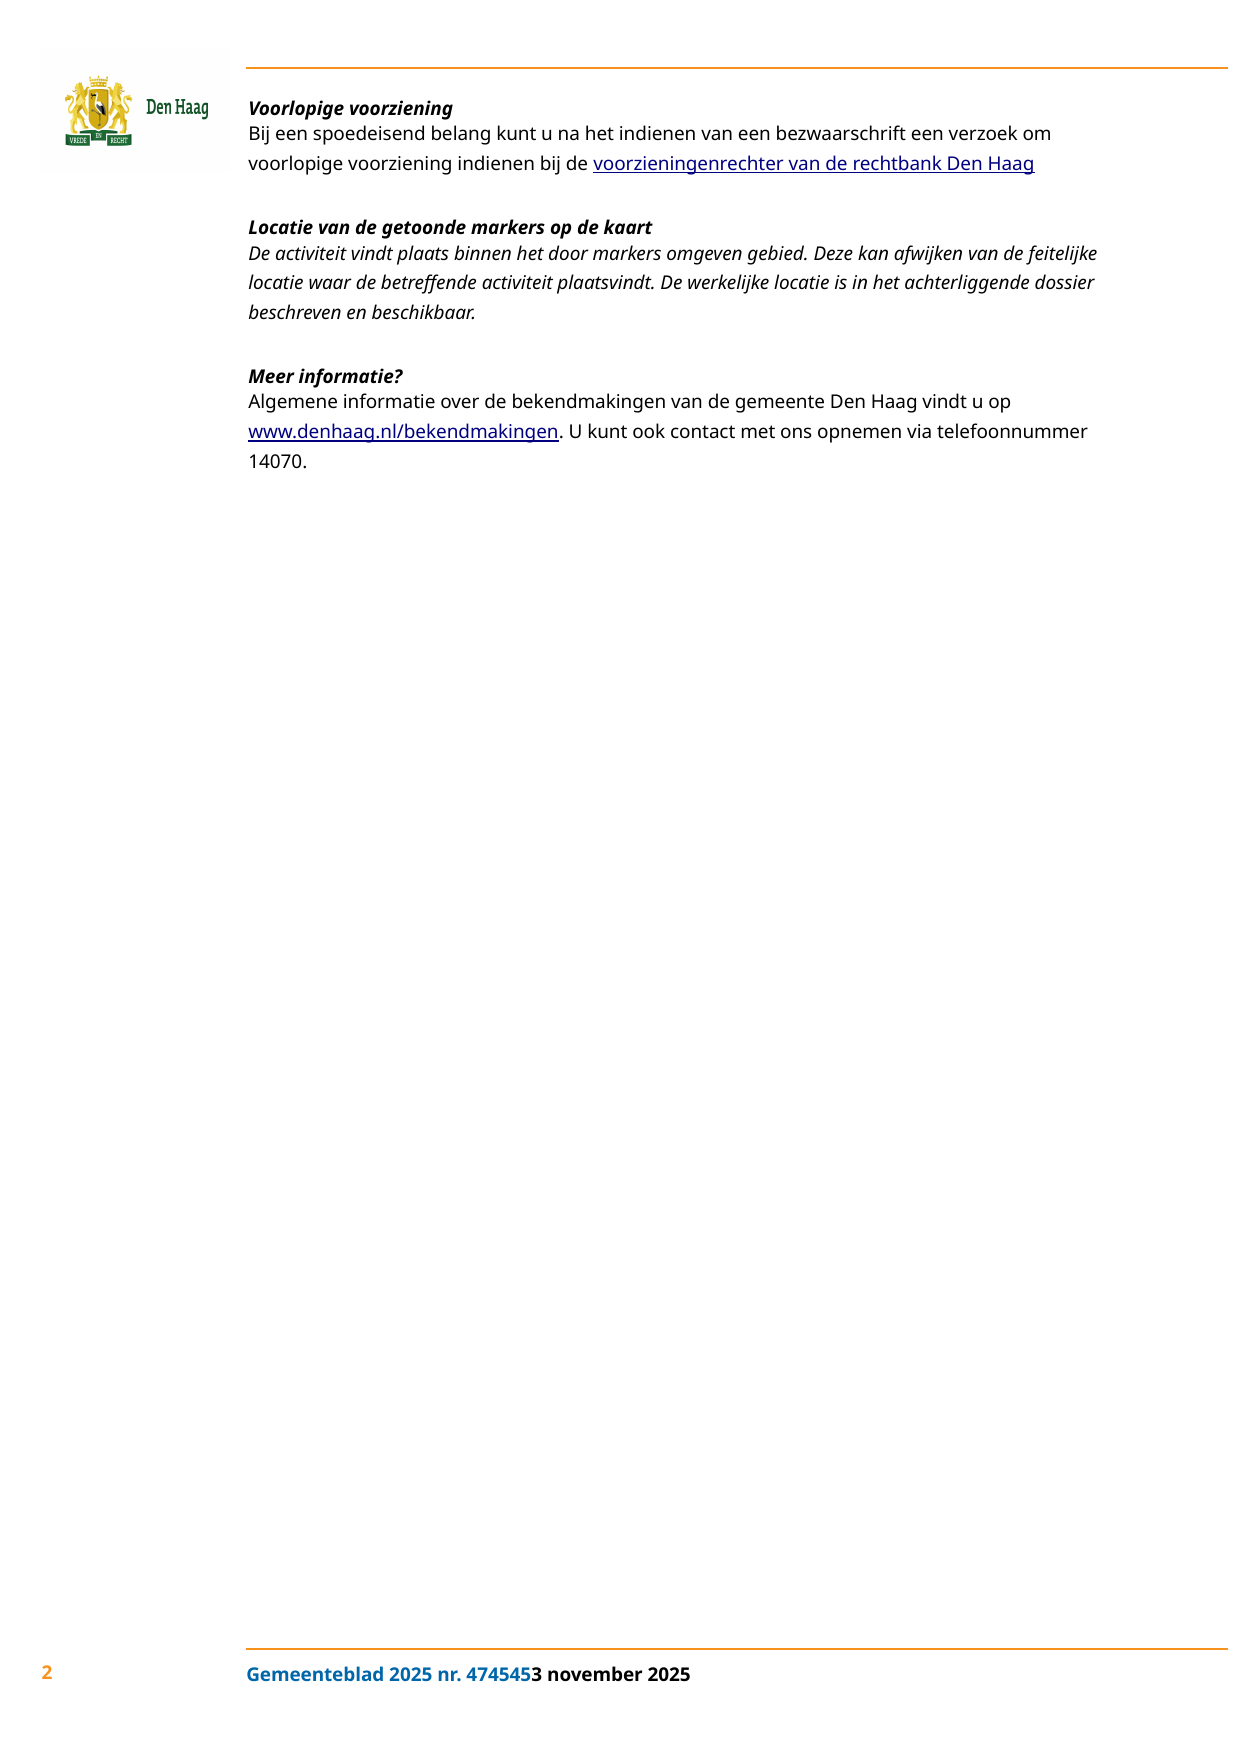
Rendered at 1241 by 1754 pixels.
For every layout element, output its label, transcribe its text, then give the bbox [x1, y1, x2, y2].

text De activiteit vindt plaats binnen het door markers omgeven gebied. Deze kan afwijken van de feitelijke locatie waar de betreffende activiteit plaatsvindt. De werkelijke locatie is in het achterliggende dossier beschreven en beschikbaar. [248, 240, 1152, 325]
text Algemene informatie over de bekendmakingen van de gemeente Den Haag vindt u op www.denhaag.nl/bekendmakingen. U kunt ook contact met ons opnemen via telefoonnummer 14070. [248, 389, 1152, 473]
text Locatie van de getoonde markers op de kaart [248, 214, 1152, 240]
text Bij een spoedeisend belang kunt u na het indienen van een bezwaarschrift een verzoek om voorlopige voorziening indienen bij de voorzieningenrechter van de rechtbank Den Haag [248, 121, 1152, 176]
text Voorlopige voorziening [248, 95, 1152, 121]
text Meer informatie? [248, 363, 1152, 389]
picture [41, 47, 231, 172]
